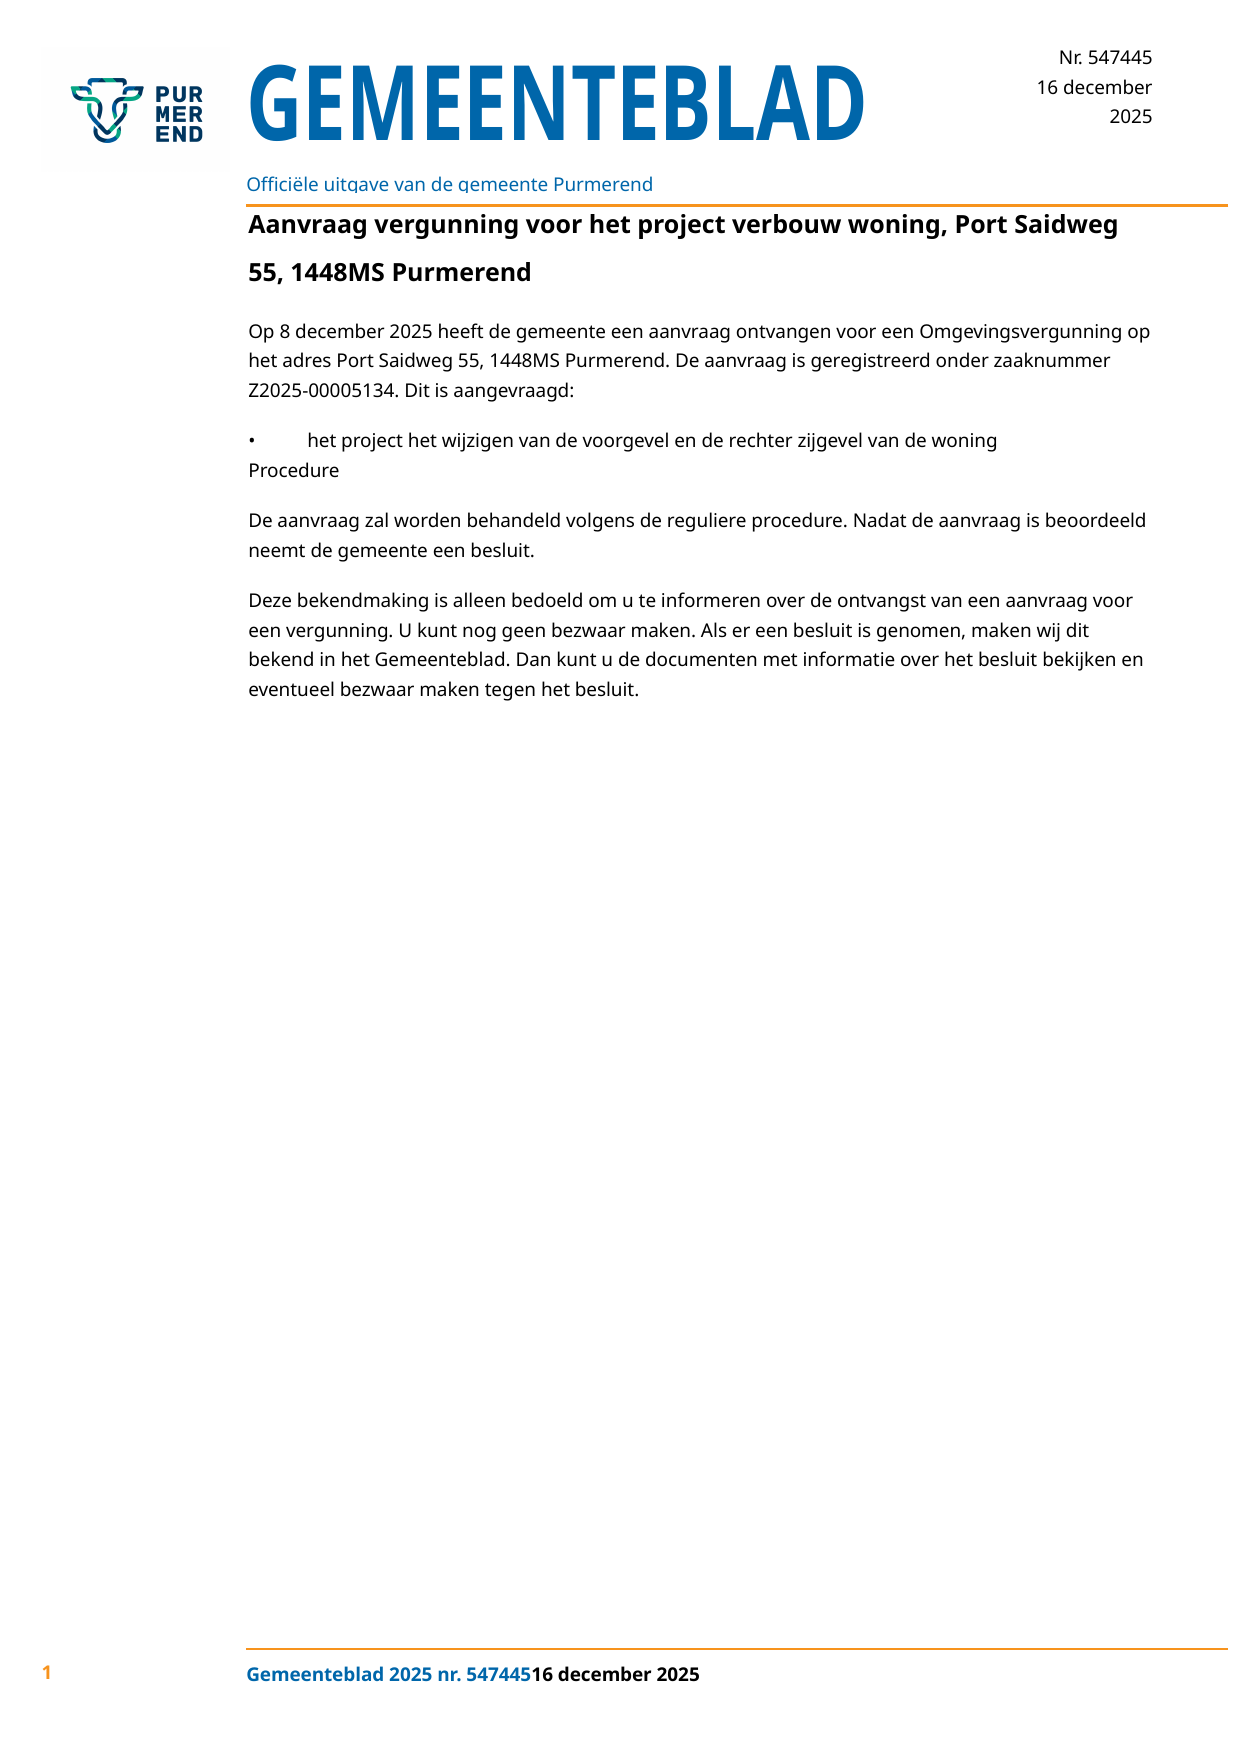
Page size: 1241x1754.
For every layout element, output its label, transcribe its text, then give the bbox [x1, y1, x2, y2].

text De aanvraag zal worden behandeld volgens de reguliere procedure. Nadat de aanvraag is beoordeeld neemt de gemeente een besluit. [248, 507, 1152, 563]
picture [41, 47, 231, 172]
text Procedure [248, 457, 1152, 483]
list het project het wijzigen van de voorgevel en de rechter zijgevel van de woning [248, 427, 1152, 453]
text Deze bekendmaking is alleen bedoeld om u te informeren over de ontvangst van een aanvraag voor een vergunning. U kunt nog geen bezwaar maken. Als er een besluit is genomen, maken wij dit bekend in het Gemeenteblad. Dan kunt u de documenten met informatie over het besluit bekijken en eventueel bezwaar maken tegen het besluit. [248, 587, 1152, 702]
text Aanvraag vergunning voor het project verbouw woning, Port Saidweg 55, 1448MS Purmerend [248, 207, 1152, 288]
text Op 8 december 2025 heeft de gemeente een aanvraag ontvangen voor een Omgevingsvergunning op het adres Port Saidweg 55, 1448MS Purmerend. De aanvraag is geregistreerd onder zaaknummer Z2025-00005134. Dit is aangevraagd: [248, 318, 1152, 403]
